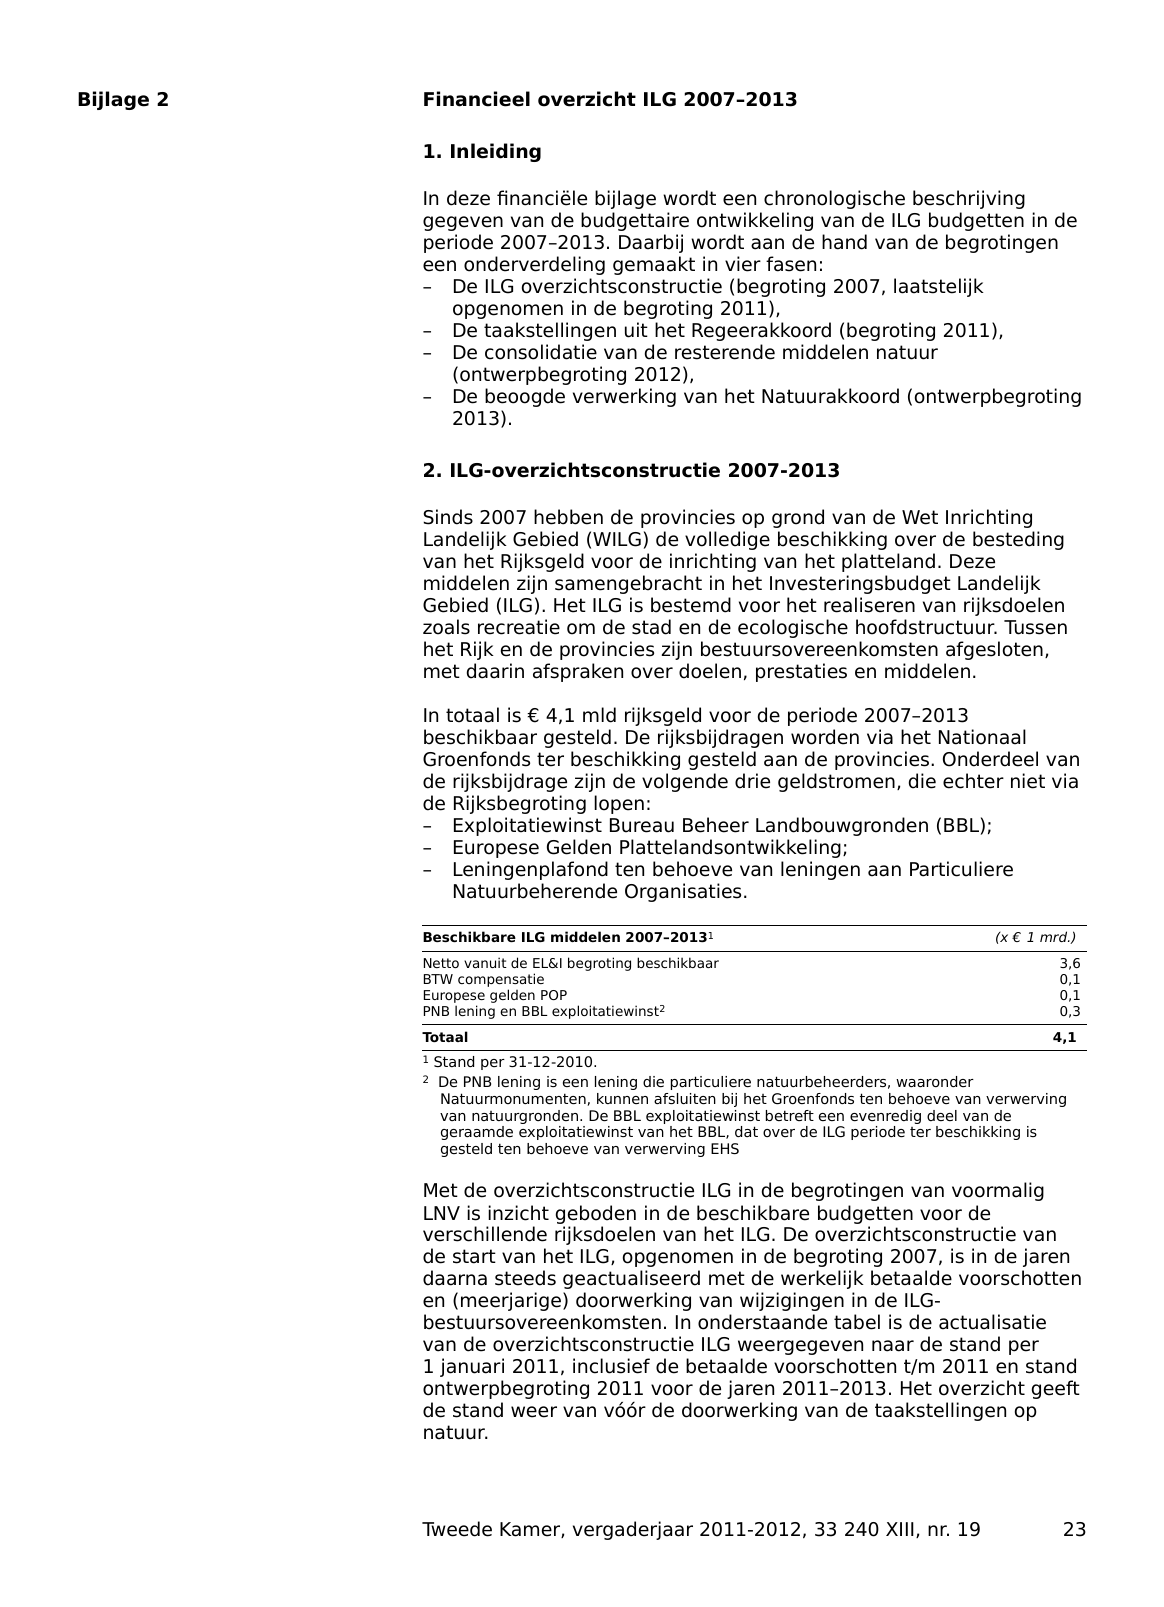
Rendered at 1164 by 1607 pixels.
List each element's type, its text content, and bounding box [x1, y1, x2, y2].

table_header (x € 1 mrd.) [826, 926, 1087, 951]
text – De beoogde verwerking van het Natuurakkoord (ontwerpbegroting 2013). [422, 386, 1087, 430]
table_cell 1 Stand per 31-12-2010. 2 De PNB lening is een lening die particuliere natuurbeheerders, waaronder Natuurmonumenten, kunnen afsluiten bij het Groenfonds ten behoeve van verwerving van natuurgronden. De BBL exploitatiewinst betreft een evenredig deel van de geraamde exploitatiewinst van het BBL, dat over de ILG periode ter beschikking is gesteld ten behoeve van verwerving EHS [422, 1051, 1087, 1158]
text – De taakstellingen uit het Regeerakkoord (begroting 2011), [422, 320, 1087, 342]
table_cell 0,3 [826, 1004, 1087, 1024]
table_cell Totaal [422, 1025, 826, 1050]
table_cell BTW compensatie [422, 972, 826, 988]
table_cell 0,1 [826, 972, 1087, 988]
table_cell 3,6 [826, 952, 1087, 972]
table_cell Europese gelden POP [422, 988, 826, 1003]
table_cell 0,1 [826, 988, 1087, 1003]
text – De consolidatie van de resterende middelen natuur (ontwerpbegroting 2012), [422, 342, 1087, 386]
text In totaal is € 4,1 mld rijksgeld voor de periode 2007–2013 beschikbaar gesteld. De rijksbijdragen worden via het Nationaal Groenfonds ter beschikking gesteld aan de provincies. Onderdeel van de rijksbijdrage zijn de volgende drie geldstromen, die echter niet via de Rijksbegroting lopen: [422, 705, 1087, 815]
text – Europese Gelden Plattelandsontwikkeling; [422, 837, 1087, 859]
table_cell Netto vanuit de EL&I begroting beschikbaar [422, 952, 826, 972]
table_cell 4,1 [826, 1025, 1087, 1050]
subtitle 2. ILG-overzichtsconstructie 2007-2013 [422, 460, 1087, 482]
text In deze financiële bijlage wordt een chronologische beschrijving gegeven van de budgettaire ontwikkeling van de ILG budgetten in de periode 2007–2013. Daarbij wordt aan de hand van de begrotingen een onderverdeling gemaakt in vier fasen: [422, 188, 1087, 276]
text Sinds 2007 hebben de provincies op grond van de Wet Inrichting Landelijk Gebied (WILG) de volledige beschikking over de besteding van het Rijksgeld voor de inrichting van het platteland. Deze middelen zijn samengebracht in het Investeringsbudget Landelijk Gebied (ILG). Het ILG is bestemd voor het realiseren van rijksdoelen zoals recreatie om de stad en de ecologische hoofdstructuur. Tussen het Rijk en de provincies zijn bestuursovereenkomsten afgesloten, met daarin afspraken over doelen, prestaties en middelen. [422, 507, 1087, 683]
table_cell PNB lening en BBL exploitatiewinst2 [422, 1004, 826, 1024]
table_header Beschikbare ILG middelen 2007–20131 [422, 926, 826, 951]
text – De ILG overzichtsconstructie (begroting 2007, laatstelijk opgenomen in de begroting 2011), [422, 276, 1087, 320]
text – Exploitatiewinst Bureau Beheer Landbouwgronden (BBL); [422, 815, 1087, 837]
text – Leningenplafond ten behoeve van leningen aan Particuliere Natuurbeherende Organisaties. [422, 859, 1087, 903]
subtitle Bijlage 2 Financieel overzicht ILG 2007–2013 [77, 89, 1087, 111]
text Met de overzichtsconstructie ILG in de begrotingen van voormalig LNV is inzicht geboden in de beschikbare budgetten voor de verschillende rijksdoelen van het ILG. De overzichtsconstructie van de start van het ILG, opgenomen in de begroting 2007, is in de jaren daarna steeds geactualiseerd met de werkelijk betaalde voorschotten en (meerjarige) doorwerking van wijzigingen in de ILG-bestuursovereenkomsten. In onderstaande tabel is de actualisatie van de overzichtsconstructie ILG weergegeven naar de stand per 1 januari 2011, inclusief de betaalde voorschotten t/m 2011 en stand ontwerpbegroting 2011 voor de jaren 2011–2013. Het overzicht geeft de stand weer van vóór de doorwerking van de taakstellingen op natuur. [422, 1180, 1087, 1444]
subtitle 1. Inleiding [422, 141, 1087, 163]
